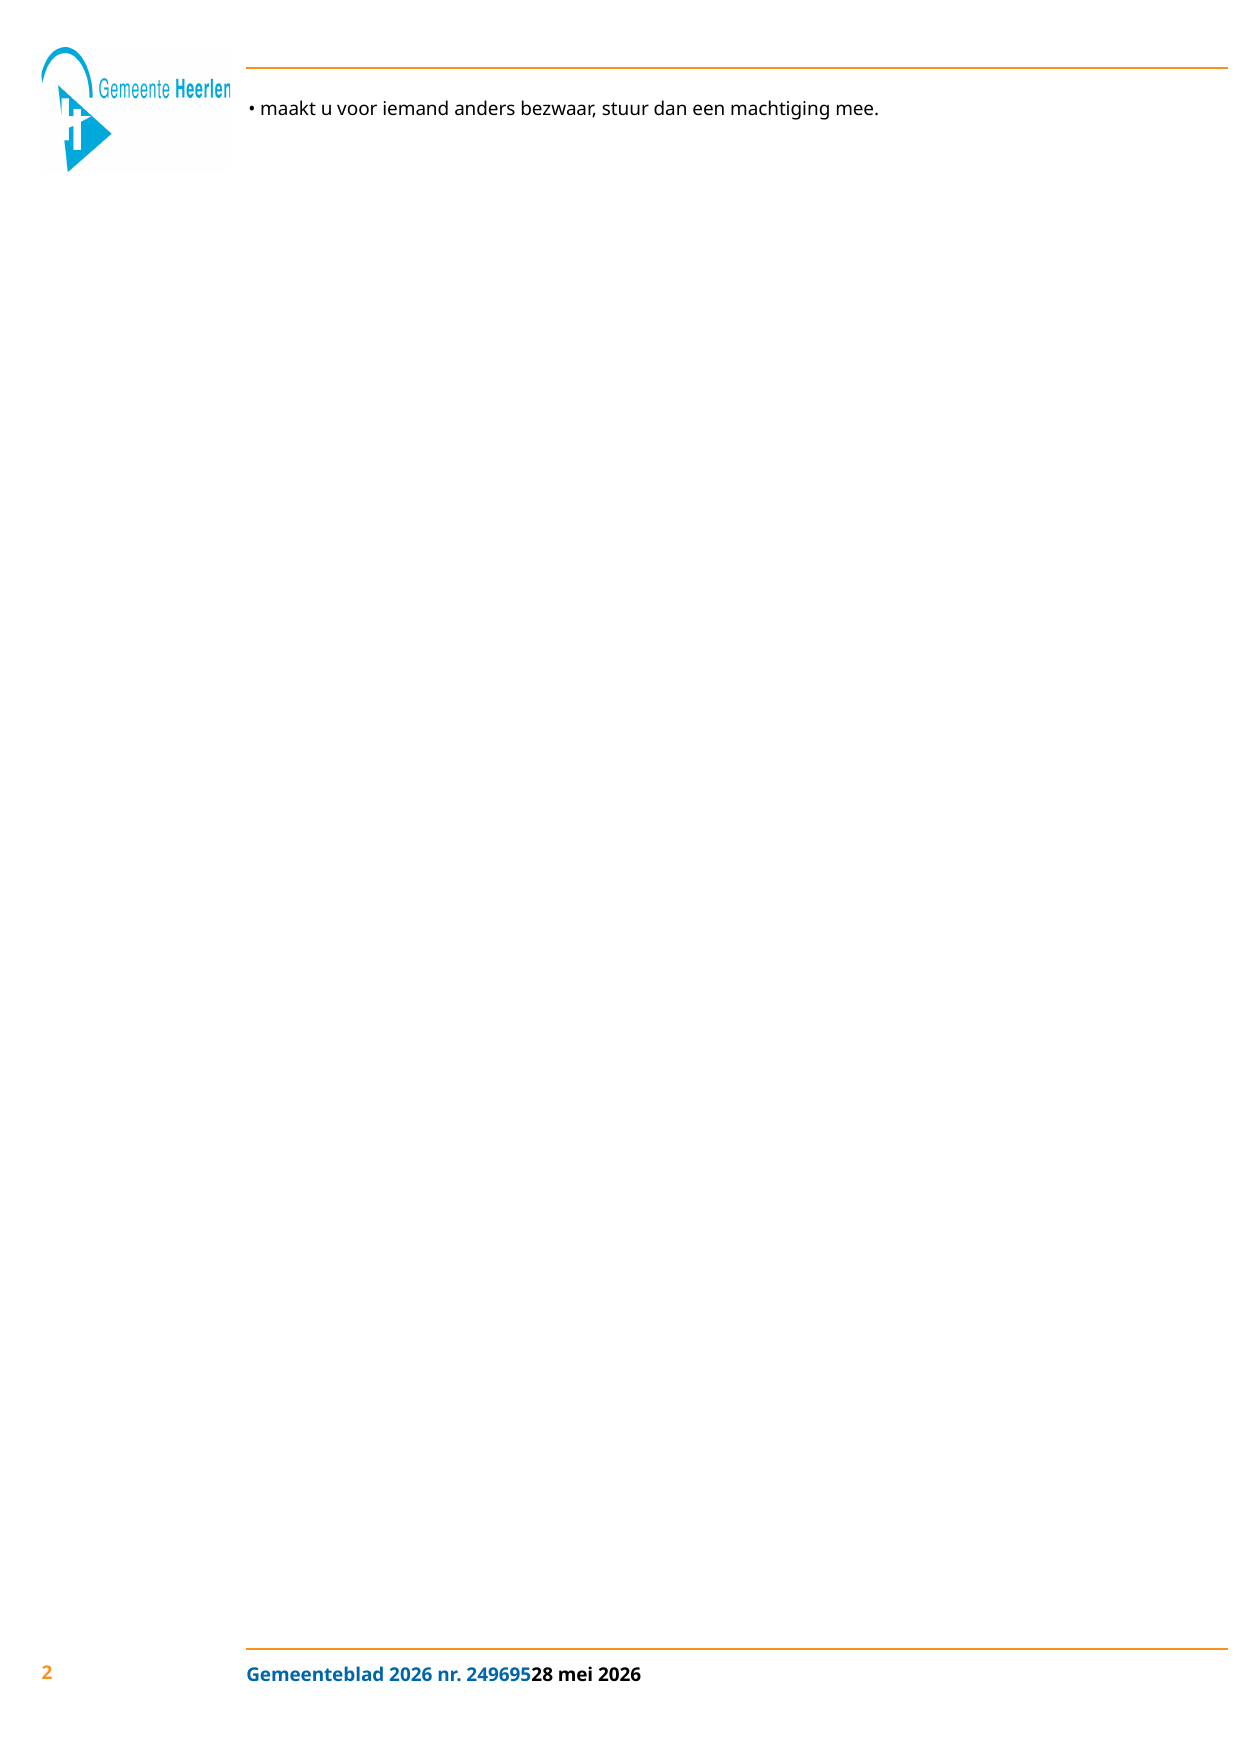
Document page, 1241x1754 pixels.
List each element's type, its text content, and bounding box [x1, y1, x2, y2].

picture [41, 47, 59, 70]
picture [41, 47, 231, 172]
text • maakt u voor iemand anders bezwaar, stuur dan een machtiging mee. [248, 95, 1152, 121]
